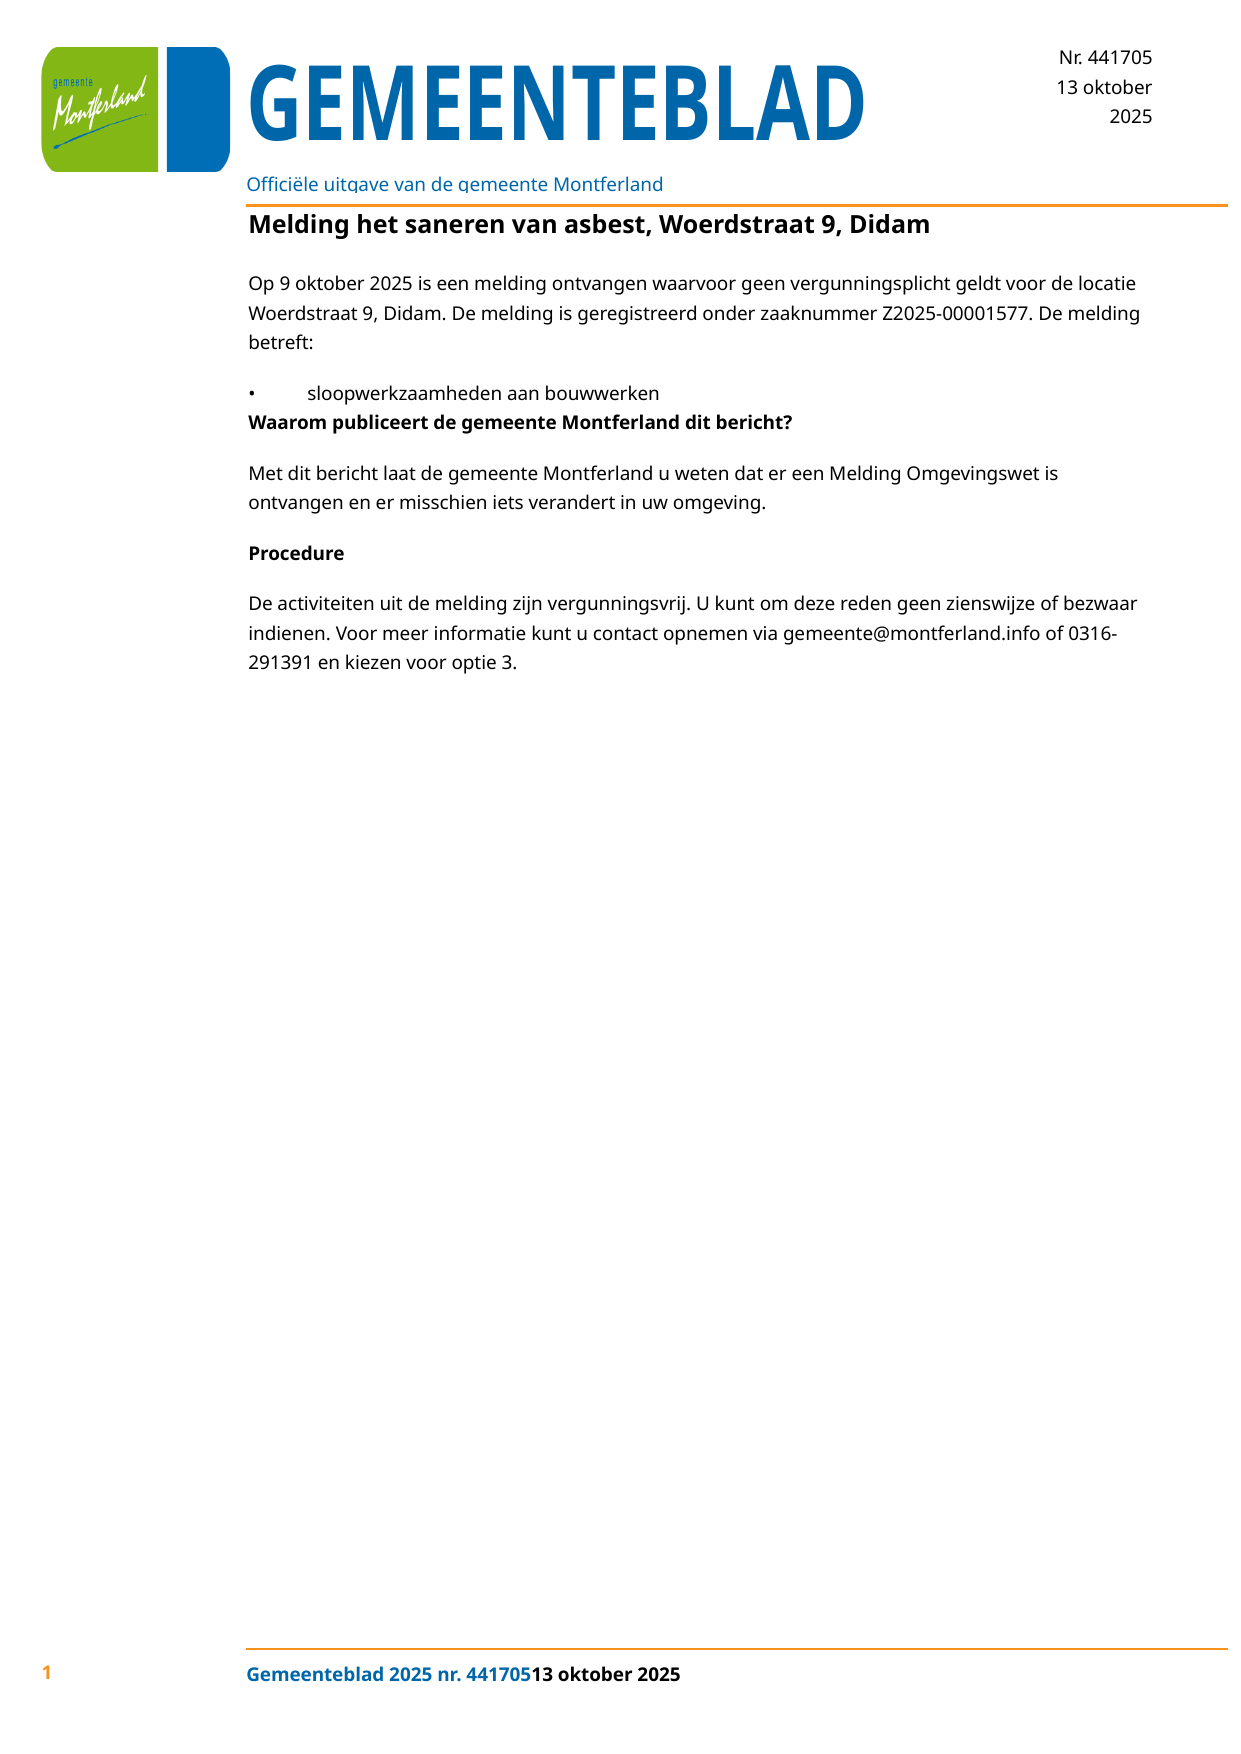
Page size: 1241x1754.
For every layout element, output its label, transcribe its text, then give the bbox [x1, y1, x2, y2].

text Waarom publiceert de gemeente Montferland dit bericht? [248, 409, 1152, 435]
list sloopwerkzaamheden aan bouwwerken [248, 380, 1152, 406]
text Procedure [248, 540, 1152, 566]
picture [41, 47, 231, 172]
text Melding het saneren van asbest, Woerdstraat 9, Didam [248, 207, 1152, 241]
text Met dit bericht laat de gemeente Montferland u weten dat er een Melding Omgevingswet is ontvangen en er misschien iets verandert in uw omgeving. [248, 460, 1152, 515]
text Op 9 oktober 2025 is een melding ontvangen waarvoor geen vergunningsplicht geldt voor de locatie Woerdstraat 9, Didam. De melding is geregistreerd onder zaaknummer Z2025-00001577. De melding betreft: [248, 270, 1152, 355]
text De activiteiten uit de melding zijn vergunningsvrij. U kunt om deze reden geen zienswijze of bezwaar indienen. Voor meer informatie kunt u contact opnemen via gemeente@montferland.info of 0316-291391 en kiezen voor optie 3. [248, 590, 1152, 675]
